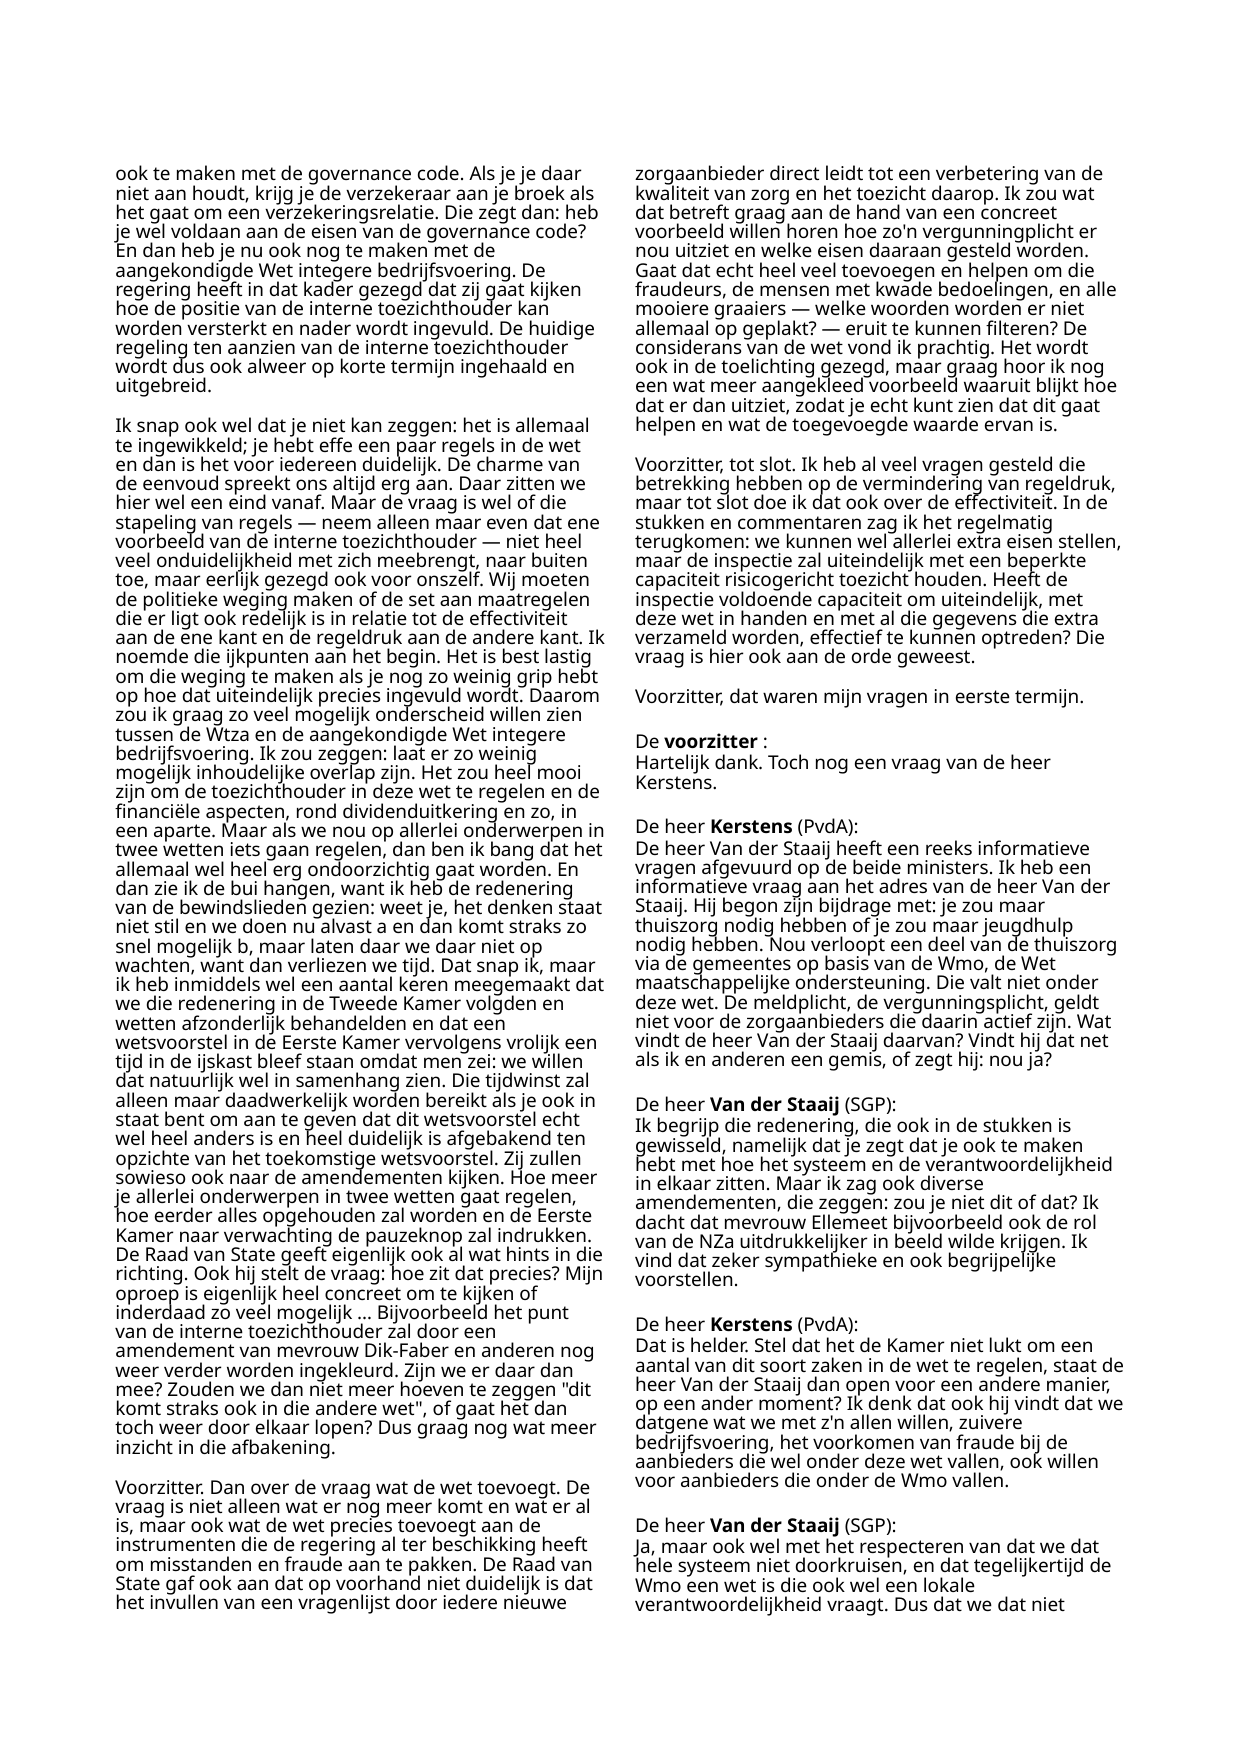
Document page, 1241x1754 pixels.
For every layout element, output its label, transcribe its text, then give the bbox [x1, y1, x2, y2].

text zorgaanbieder direct leidt tot een verbetering van de kwaliteit van zorg en het toezicht daarop. Ik zou wat dat betreft graag aan de hand van een concreet voorbeeld willen horen hoe zo'n vergunningplicht er nou uitziet en welke eisen daaraan gesteld worden. Gaat dat echt heel veel toevoegen en helpen om die fraudeurs, de mensen met kwade bedoelingen, en alle mooiere graaiers — welke woorden worden er niet allemaal op geplakt? — eruit te kunnen filteren? De considerans van de wet vond ik prachtig. Het wordt ook in de toelichting gezegd, maar graag hoor ik nog een wat meer aangekleed voorbeeld waaruit blijkt hoe dat er dan uitziet, zodat je echt kunt zien dat dit gaat helpen en wat de toegevoegde waarde ervan is. [635, 165, 1125, 435]
text Ik snap ook wel dat je niet kan zeggen: het is allemaal te ingewikkeld; je hebt effe een paar regels in de wet en dan is het voor iedereen duidelijk. De charme van de eenvoud spreekt ons altijd erg aan. Daar zitten we hier wel een eind vanaf. Maar de vraag is wel of die stapeling van regels — neem alleen maar even dat ene voorbeeld van de interne toezichthouder — niet heel veel onduidelijkheid met zich meebrengt, naar buiten toe, maar eerlijk gezegd ook voor onszelf. Wij moeten de politieke weging maken of de set aan maatregelen die er ligt ook redelijk is in relatie tot de effectiviteit aan de ene kant en de regeldruk aan de andere kant. Ik noemde die ijkpunten aan het begin. Het is best lastig om die weging te maken als je nog zo weinig grip hebt op hoe dat uiteindelijk precies ingevuld wordt. Daarom zou ik graag zo veel mogelijk onderscheid willen zien tussen de Wtza en de aangekondigde Wet integere bedrijfsvoering. Ik zou zeggen: laat er zo weinig mogelijk inhoudelijke overlap zijn. Het zou heel mooi zijn om de toezichthouder in deze wet te regelen en de financiële aspecten, rond dividenduitkering en zo, in een aparte. Maar als we nou op allerlei onderwerpen in twee wetten iets gaan regelen, dan ben ik bang dat het allemaal wel heel erg ondoorzichtig gaat worden. En dan zie ik de bui hangen, want ik heb de redenering van de bewindslieden gezien: weet je, het denken staat niet stil en we doen nu alvast a en dan komt straks zo snel mogelijk b, maar laten daar we daar niet op wachten, want dan verliezen we tijd. Dat snap ik, maar ik heb inmiddels wel een aantal keren meegemaakt dat we die redenering in de Tweede Kamer volgden en wetten afzonderlijk behandelden en dat een wetsvoorstel in de Eerste Kamer vervolgens vrolijk een tijd in de ijskast bleef staan omdat men zei: we willen dat natuurlijk wel in samenhang zien. Die tijdwinst zal alleen maar daadwerkelijk worden bereikt als je ook in staat bent om aan te geven dat dit wetsvoorstel echt wel heel anders is en heel duidelijk is afgebakend ten opzichte van het toekomstige wetsvoorstel. Zij zullen sowieso ook naar de amendementen kijken. Hoe meer je allerlei onderwerpen in twee wetten gaat regelen, hoe eerder alles opgehouden zal worden en de Eerste Kamer naar verwachting de pauzeknop zal indrukken. De Raad van State geeft eigenlijk ook al wat hints in die richting. Ook hij stelt de vraag: hoe zit dat precies? Mijn oproep is eigenlijk heel concreet om te kijken of inderdaad zo veel mogelijk … Bijvoorbeeld het punt van de interne toezichthouder zal door een amendement van mevrouw Dik-Faber en anderen nog weer verder worden ingekleurd. Zijn we er daar dan mee? Zouden we dan niet meer hoeven te zeggen "dit komt straks ook in die andere wet", of gaat het dan toch weer door elkaar lopen? Dus graag nog wat meer inzicht in die afbakening. [115, 417, 605, 1458]
text ook te maken met de governance code. Als je je daar niet aan houdt, krijg je de verzekeraar aan je broek als het gaat om een verzekeringsrelatie. Die zegt dan: heb je wel voldaan aan de eisen van de governance code? En dan heb je nu ook nog te maken met de aangekondigde Wet integere bedrijfsvoering. De regering heeft in dat kader gezegd dat zij gaat kijken hoe de positie van de interne toezichthouder kan worden versterkt en nader wordt ingevuld. De huidige regeling ten aanzien van de interne toezichthouder wordt dus ook alweer op korte termijn ingehaald en uitgebreid. [115, 165, 605, 397]
text De heer Kerstens (PvdA): [635, 814, 1125, 839]
text Ik begrijp die redenering, die ook in de stukken is gewisseld, namelijk dat je zegt dat je ook te maken hebt met hoe het systeem en de verantwoordelijkheid in elkaar zitten. Maar ik zag ook diverse amendementen, die zeggen: zou je niet dit of dat? Ik dacht dat mevrouw Ellemeet bijvoorbeeld ook de rol van de NZa uitdrukkelijker in beeld wilde krijgen. Ik vind dat zeker sympathieke en ook begrijpelijke voorstellen. [635, 1117, 1125, 1291]
text De voorzitter : [635, 729, 1125, 754]
text De heer Van der Staaij heeft een reeks informatieve vragen afgevuurd op de beide ministers. Ik heb een informatieve vraag aan het adres van de heer Van der Staaij. Hij begon zijn bijdrage met: je zou maar thuiszorg nodig hebben of je zou maar jeugdhulp nodig hebben. Nou verloopt een deel van de thuiszorg via de gemeentes op basis van de Wmo, de Wet maatschappelijke ondersteuning. Die valt niet onder deze wet. De meldplicht, de vergunningsplicht, geldt niet voor de zorgaanbieders die daarin actief zijn. Wat vindt de heer Van der Staaij daarvan? Vindt hij dat net als ik en anderen een gemis, of zegt hij: nou ja? [635, 839, 1125, 1071]
text Voorzitter, tot slot. Ik heb al veel vragen gesteld die betrekking hebben op de vermindering van regeldruk, maar tot slot doe ik dat ook over de effectiviteit. In de stukken en commentaren zag ik het regelmatig terugkomen: we kunnen wel allerlei extra eisen stellen, maar de inspectie zal uiteindelijk met een beperkte capaciteit risicogericht toezicht houden. Heeft de inspectie voldoende capaciteit om uiteindelijk, met deze wet in handen en met al die gegevens die extra verzameld worden, effectief te kunnen optreden? Die vraag is hier ook aan de orde geweest. [635, 456, 1125, 668]
text De heer Van der Staaij (SGP): [635, 1092, 1125, 1117]
text De heer Kerstens (PvdA): [635, 1312, 1125, 1337]
text Ja, maar ook wel met het respecteren van dat we dat hele systeem niet doorkruisen, en dat tegelijkertijd de Wmo een wet is die ook wel een lokale verantwoordelijkheid vraagt. Dus dat we dat niet [635, 1538, 1125, 1615]
text Dat is helder. Stel dat het de Kamer niet lukt om een aantal van dit soort zaken in de wet te regelen, staat de heer Van der Staaij dan open voor een andere manier, op een ander moment? Ik denk dat ook hij vindt dat we datgene wat we met z'n allen willen, zuivere bedrijfsvoering, het voorkomen van fraude bij de aanbieders die wel onder deze wet vallen, ook willen voor aanbieders die onder de Wmo vallen. [635, 1337, 1125, 1491]
text De heer Van der Staaij (SGP): [635, 1512, 1125, 1538]
text Hartelijk dank. Toch nog een vraag van de heer Kerstens. [635, 754, 1125, 793]
text Voorzitter, dat waren mijn vragen in eerste termijn. [635, 688, 1125, 708]
text Voorzitter. Dan over de vraag wat de wet toevoegt. De vraag is niet alleen wat er nog meer komt en wat er al is, maar ook wat de wet precies toevoegt aan de instrumenten die de regering al ter beschikking heeft om misstanden en fraude aan te pakken. De Raad van State gaf ook aan dat op voorhand niet duidelijk is dat het invullen van een vragenlijst door iedere nieuwe [115, 1479, 605, 1613]
